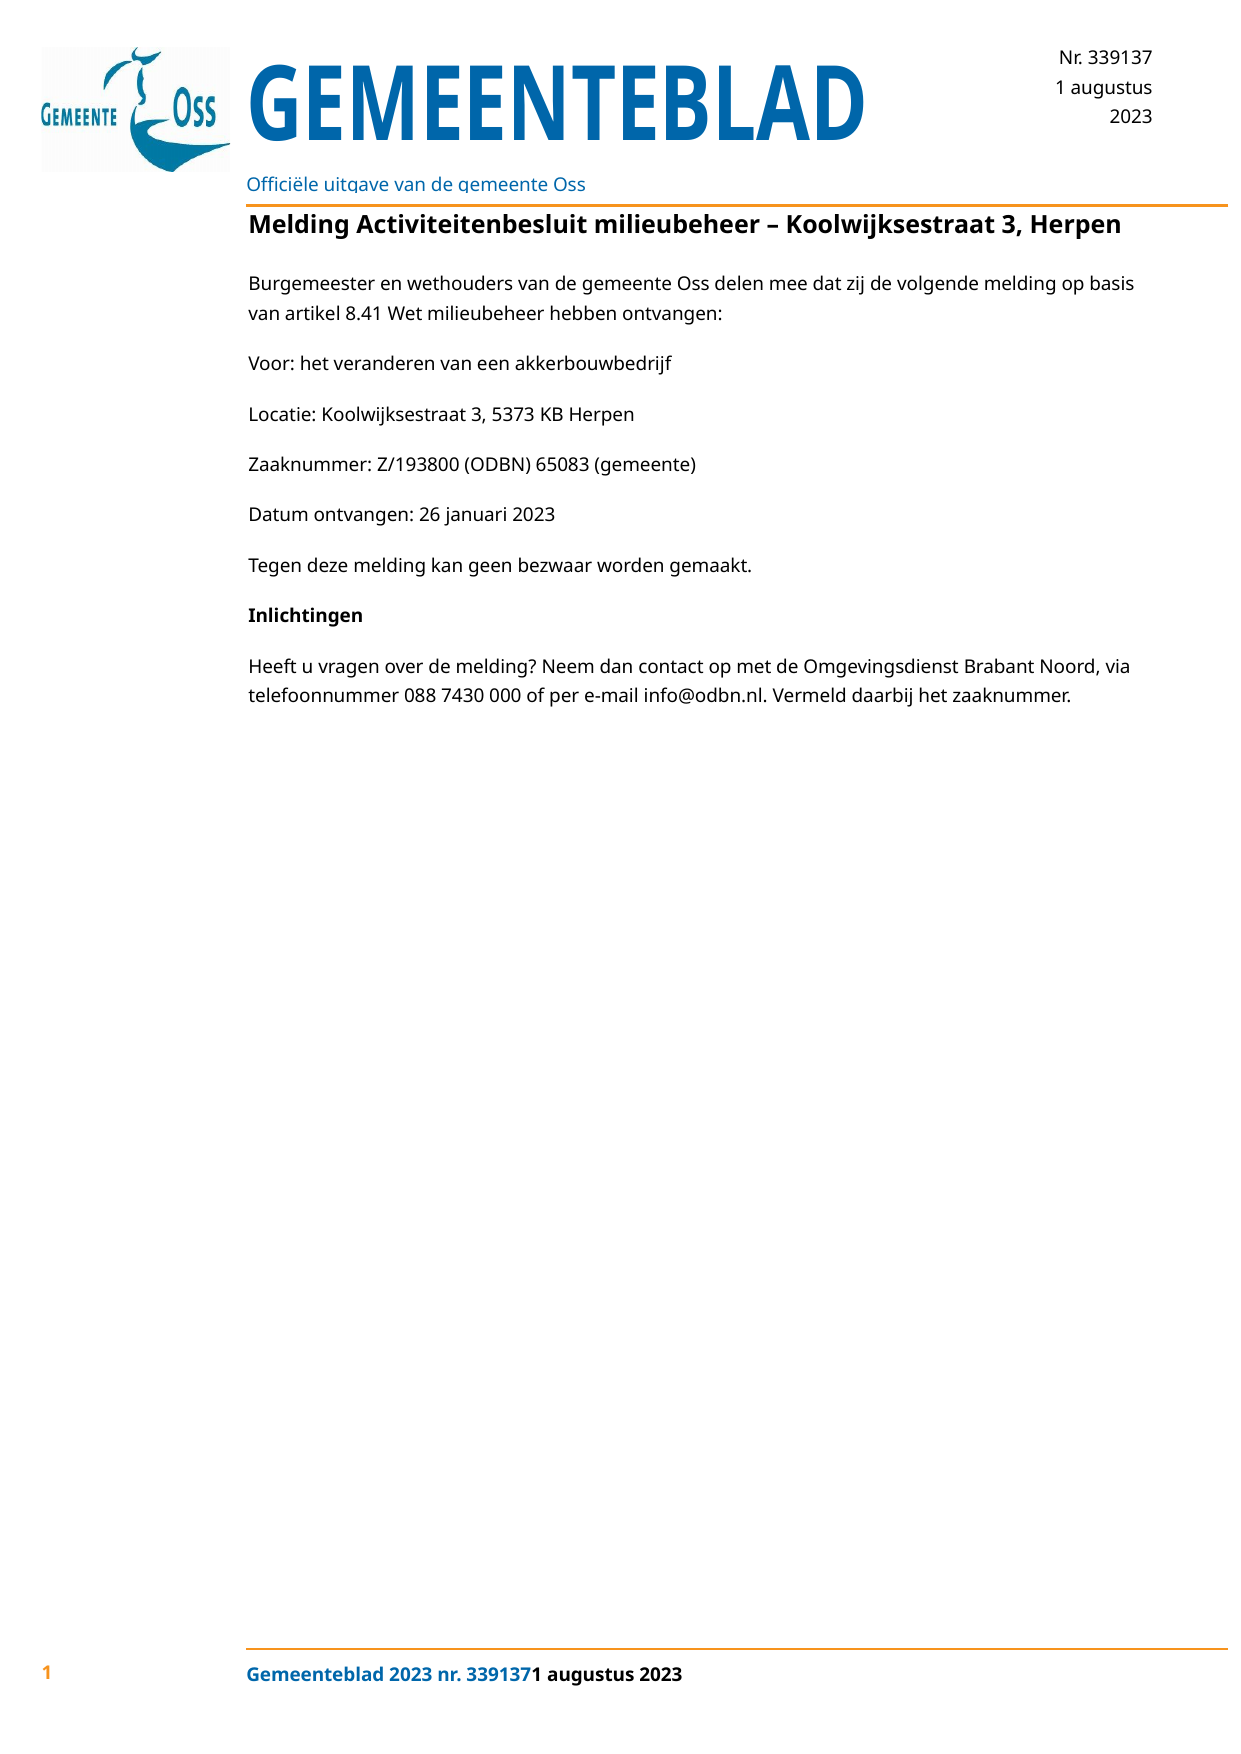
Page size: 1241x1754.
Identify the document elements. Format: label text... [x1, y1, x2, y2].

text Zaaknummer: Z/193800 (ODBN) 65083 (gemeente) [248, 451, 1152, 477]
text Heeft u vragen over de melding? Neem dan contact op met de Omgevingsdienst Brabant Noord, via telefoonnummer 088 7430 000 of per e-mail info@odbn.nl. Vermeld daarbij het zaaknummer. [248, 653, 1152, 708]
text Datum ontvangen: 26 januari 2023 [248, 502, 1152, 527]
text Inlichtingen [248, 602, 1152, 628]
text Burgemeester en wethouders van de gemeente Oss delen mee dat zij de volgende melding op basis van artikel 8.41 Wet milieubeheer hebben ontvangen: [248, 270, 1152, 326]
text Melding Activiteitenbesluit milieubeheer – Koolwijksestraat 3, Herpen [248, 207, 1152, 241]
text Voor: het veranderen van een akkerbouwbedrijf [248, 350, 1152, 376]
text Locatie: Koolwijksestraat 3, 5373 KB Herpen [248, 401, 1152, 426]
text Tegen deze melding kan geen bezwaar worden gemaakt. [248, 552, 1152, 578]
picture [41, 47, 231, 172]
